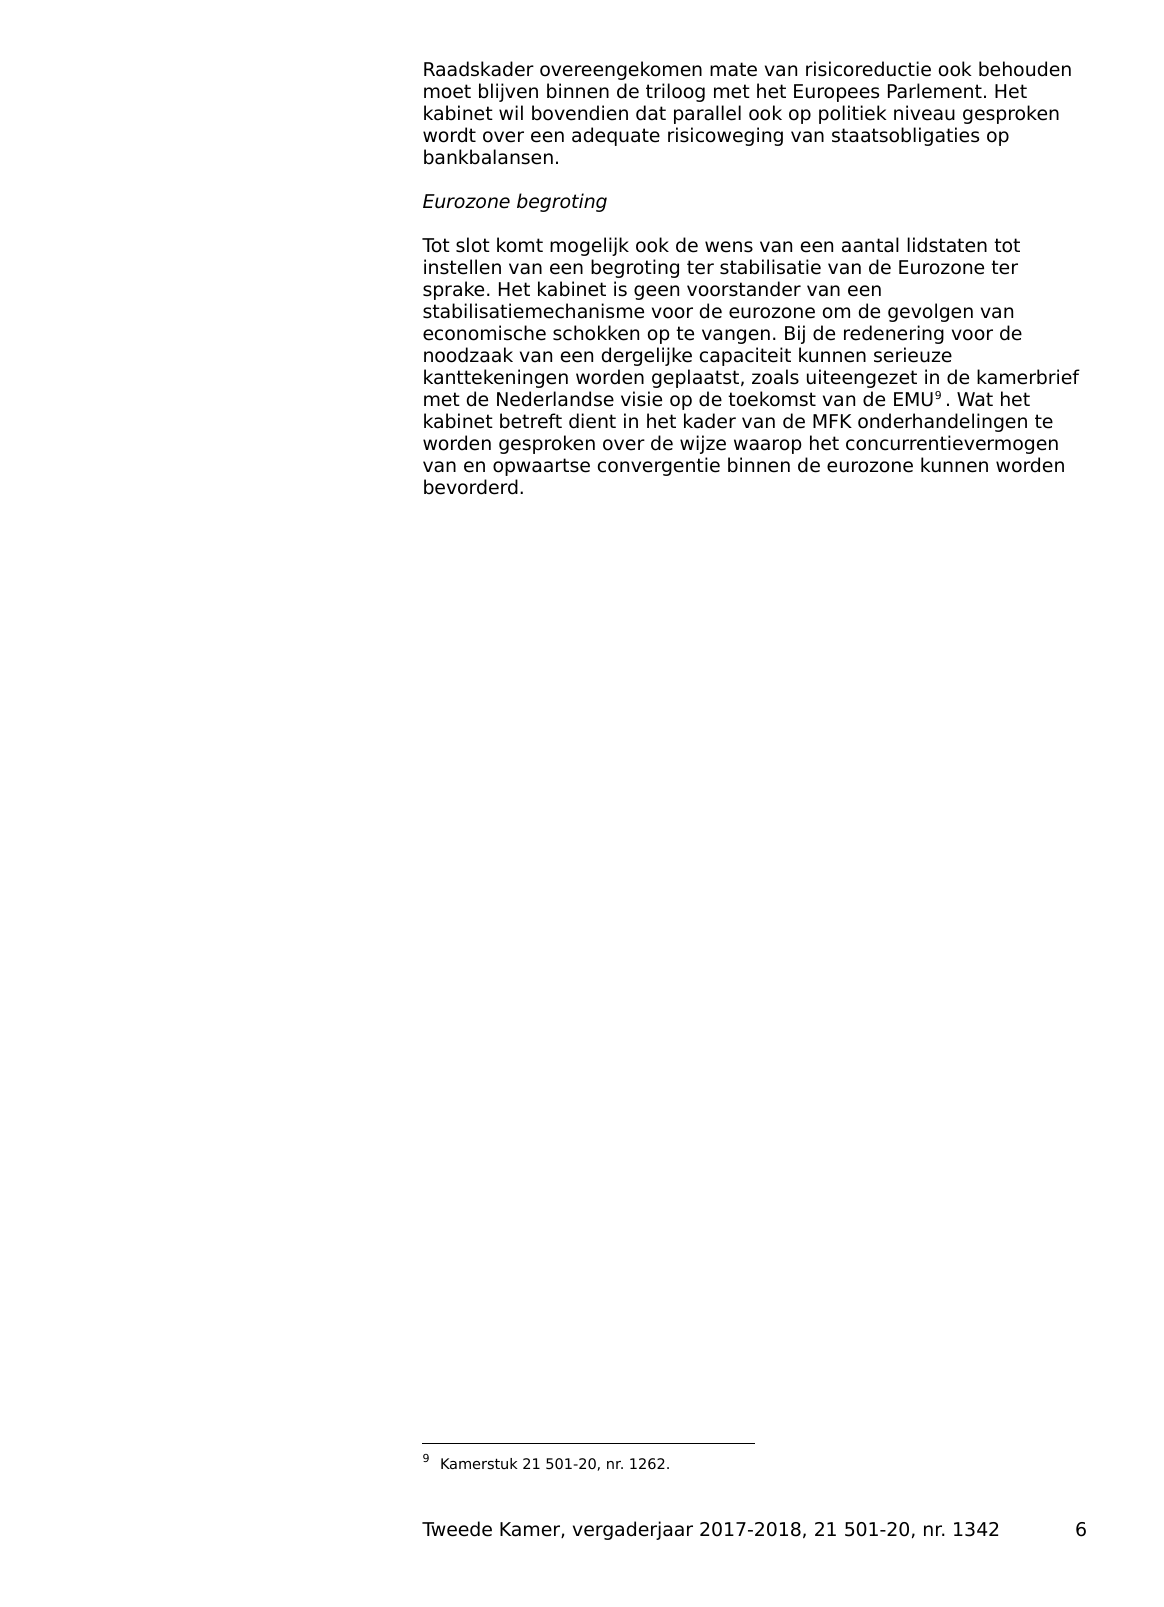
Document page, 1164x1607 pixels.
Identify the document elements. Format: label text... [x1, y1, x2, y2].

text Kamerstuk 21 501-20, nr. 1262. [422, 1452, 1087, 1474]
text Tot slot komt mogelijk ook de wens van een aantal lidstaten tot instellen van een begroting ter stabilisatie van de Eurozone ter sprake. Het kabinet is geen voorstander van een stabilisatiemechanisme voor de eurozone om de gevolgen van economische schokken op te vangen. Bij de redenering voor de noodzaak van een dergelijke capaciteit kunnen serieuze kanttekeningen worden geplaatst, zoals uiteengezet in de kamerbrief met de Nederlandse visie op de toekomst van de EMU. Wat het kabinet betreft dient in het kader van de MFK onderhandelingen te worden gesproken over de wijze waarop het concurrentievermogen van en opwaartse convergentie binnen de eurozone kunnen worden bevorderd. [422, 235, 1087, 499]
text Raadskader overeengekomen mate van risicoreductie ook behouden moet blijven binnen de triloog met het Europees Parlement. Het kabinet wil bovendien dat parallel ook op politiek niveau gesproken wordt over een adequate risicoweging van staatsobligaties op bankbalansen. [422, 59, 1087, 169]
subtitle Eurozone begroting [422, 191, 1087, 213]
